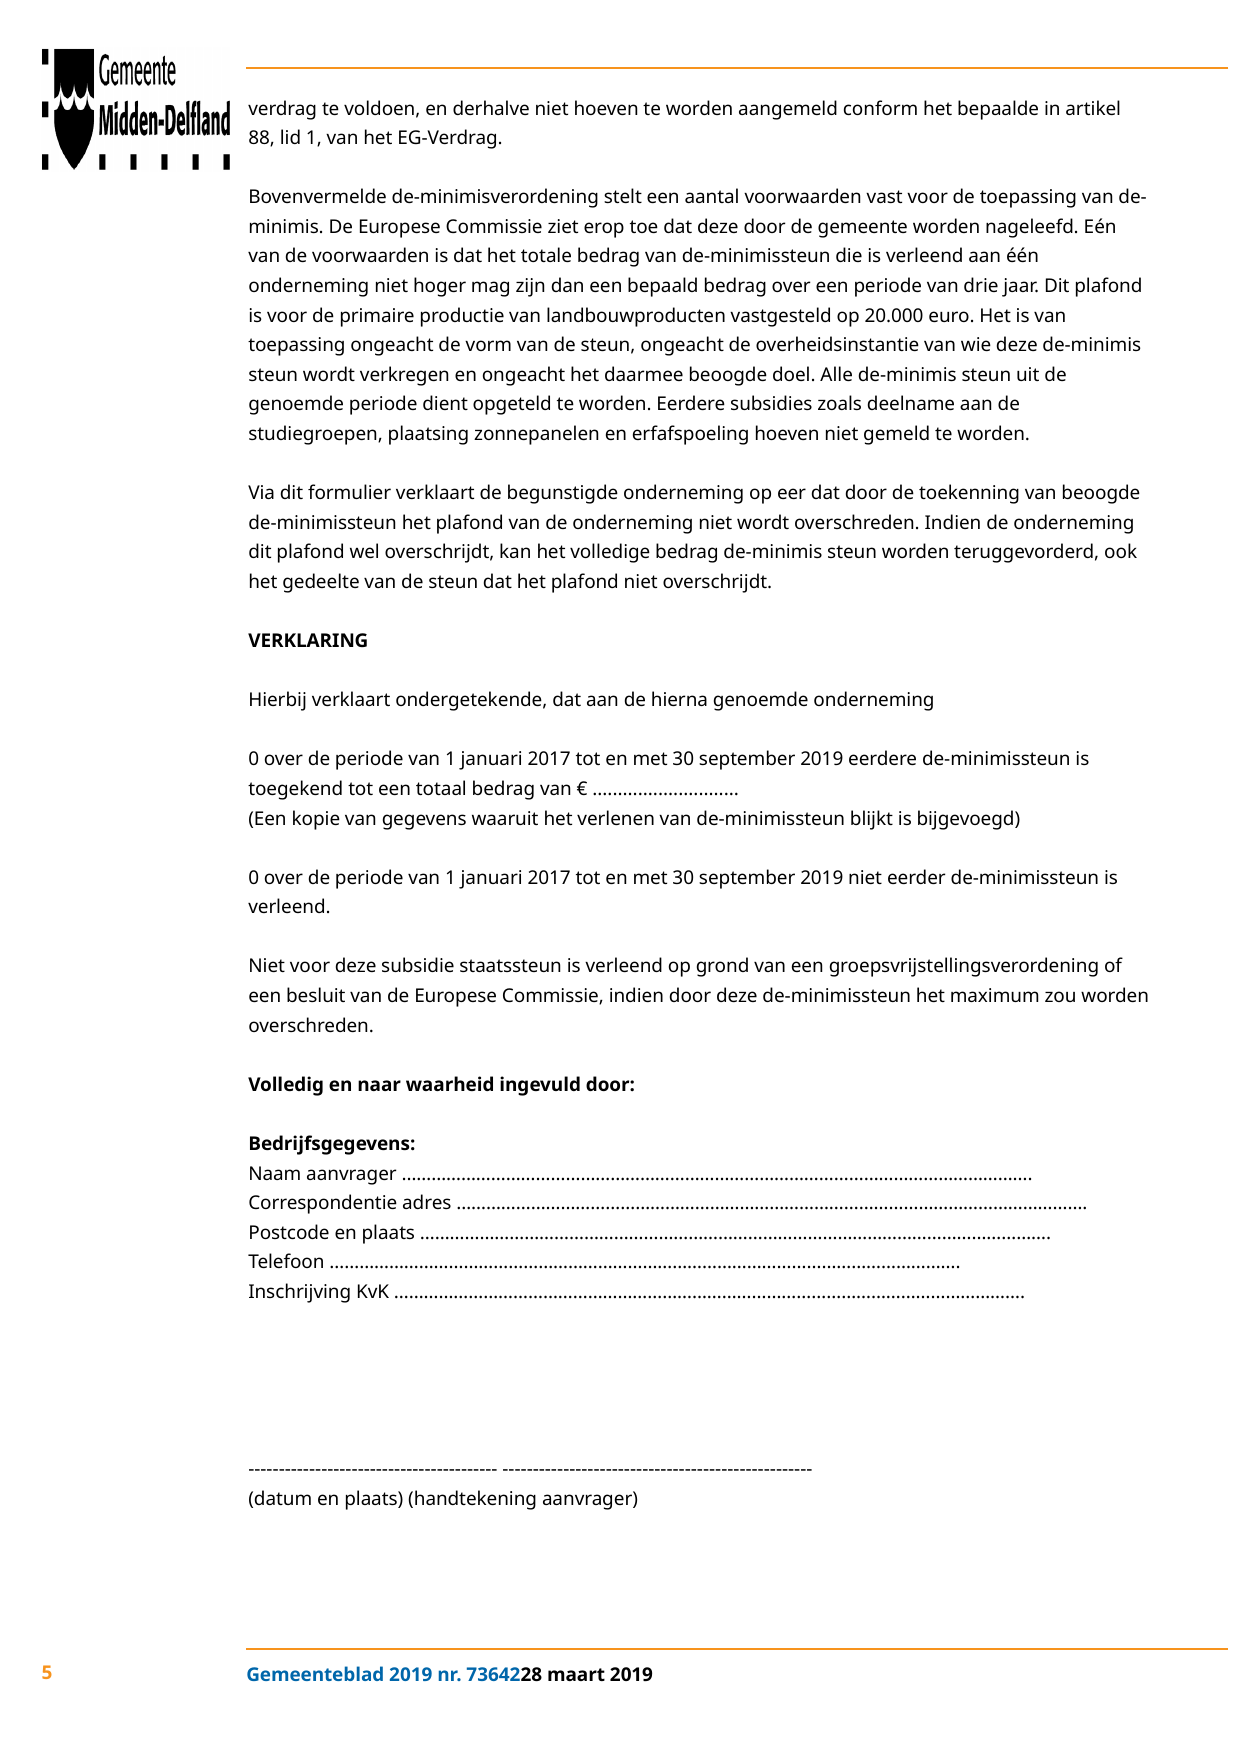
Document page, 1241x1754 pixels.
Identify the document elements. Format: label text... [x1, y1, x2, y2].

text Via dit formulier verklaart de begunstigde onderneming op eer dat door de toekenning van beoogde de-minimissteun het plafond van de onderneming niet wordt overschreden. Indien de onderneming dit plafond wel overschrijdt, kan het volledige bedrag de-minimis steun worden teruggevorderd, ook het gedeelte van de steun dat het plafond niet overschrijdt. [248, 479, 1152, 594]
text Naam aanvrager ………………………………………………………………………………………………………………. [248, 1160, 1152, 1186]
text Correspondentie adres ………………………………………………………………………………………………………………. [248, 1189, 1152, 1215]
text (Een kopie van gegevens waaruit het verlenen van de-minimissteun blijkt is bijgevoegd) [248, 805, 1152, 831]
text Telefoon ………………………………………………………………………………………………………………. [248, 1248, 1152, 1274]
text Bedrijfsgegevens: [248, 1130, 1152, 1156]
text ----------------------------------------- --------------------------------------------------- [248, 1456, 1152, 1481]
text Volledig en naar waarheid ingevuld door: [248, 1071, 1152, 1097]
text verdrag te voldoen, en derhalve niet hoeven te worden aangemeld conform het bepaalde in artikel 88, lid 1, van het EG-Verdrag. [248, 95, 1152, 150]
text 0 over de periode van 1 januari 2017 tot en met 30 september 2019 niet eerder de-minimissteun is verleend. [248, 864, 1152, 919]
text (datum en plaats) (handtekening aanvrager) [248, 1485, 1152, 1511]
text Postcode en plaats ………………………………………………………………………………………………………………. [248, 1219, 1152, 1245]
text Inschrijving KvK ………………………………………………………………………………………………………………. [248, 1278, 1152, 1304]
text Hierbij verklaart ondergetekende, dat aan de hierna genoemde onderneming [248, 686, 1152, 712]
text VERKLARING [248, 627, 1152, 653]
text Niet voor deze subsidie staatssteun is verleend op grond van een groepsvrijstellingsverordening of een besluit van de Europese Commissie, indien door deze de-minimissteun het maximum zou worden overschreden. [248, 953, 1152, 1038]
text 0 over de periode van 1 januari 2017 tot en met 30 september 2019 eerdere de-minimissteun is toegekend tot een totaal bedrag van € ............................. [248, 746, 1152, 801]
picture [41, 47, 231, 172]
text Bovenvermelde de-minimisverordening stelt een aantal voorwaarden vast voor de toepassing van de-minimis. De Europese Commissie ziet erop toe dat deze door de gemeente worden nageleefd. Eén van de voorwaarden is dat het totale bedrag van de-minimissteun die is verleend aan één onderneming niet hoger mag zijn dan een bepaald bedrag over een periode van drie jaar. Dit plafond is voor de primaire productie van landbouwproducten vastgesteld op 20.000 euro. Het is van toepassing ongeacht de vorm van de steun, ongeacht de overheidsinstantie van wie deze de-minimis steun wordt verkregen en ongeacht het daarmee beoogde doel. Alle de-minimis steun uit de genoemde periode dient opgeteld te worden. Eerdere subsidies zoals deelname aan de studiegroepen, plaatsing zonnepanelen en erfafspoeling hoeven niet gemeld te worden. [248, 183, 1152, 446]
